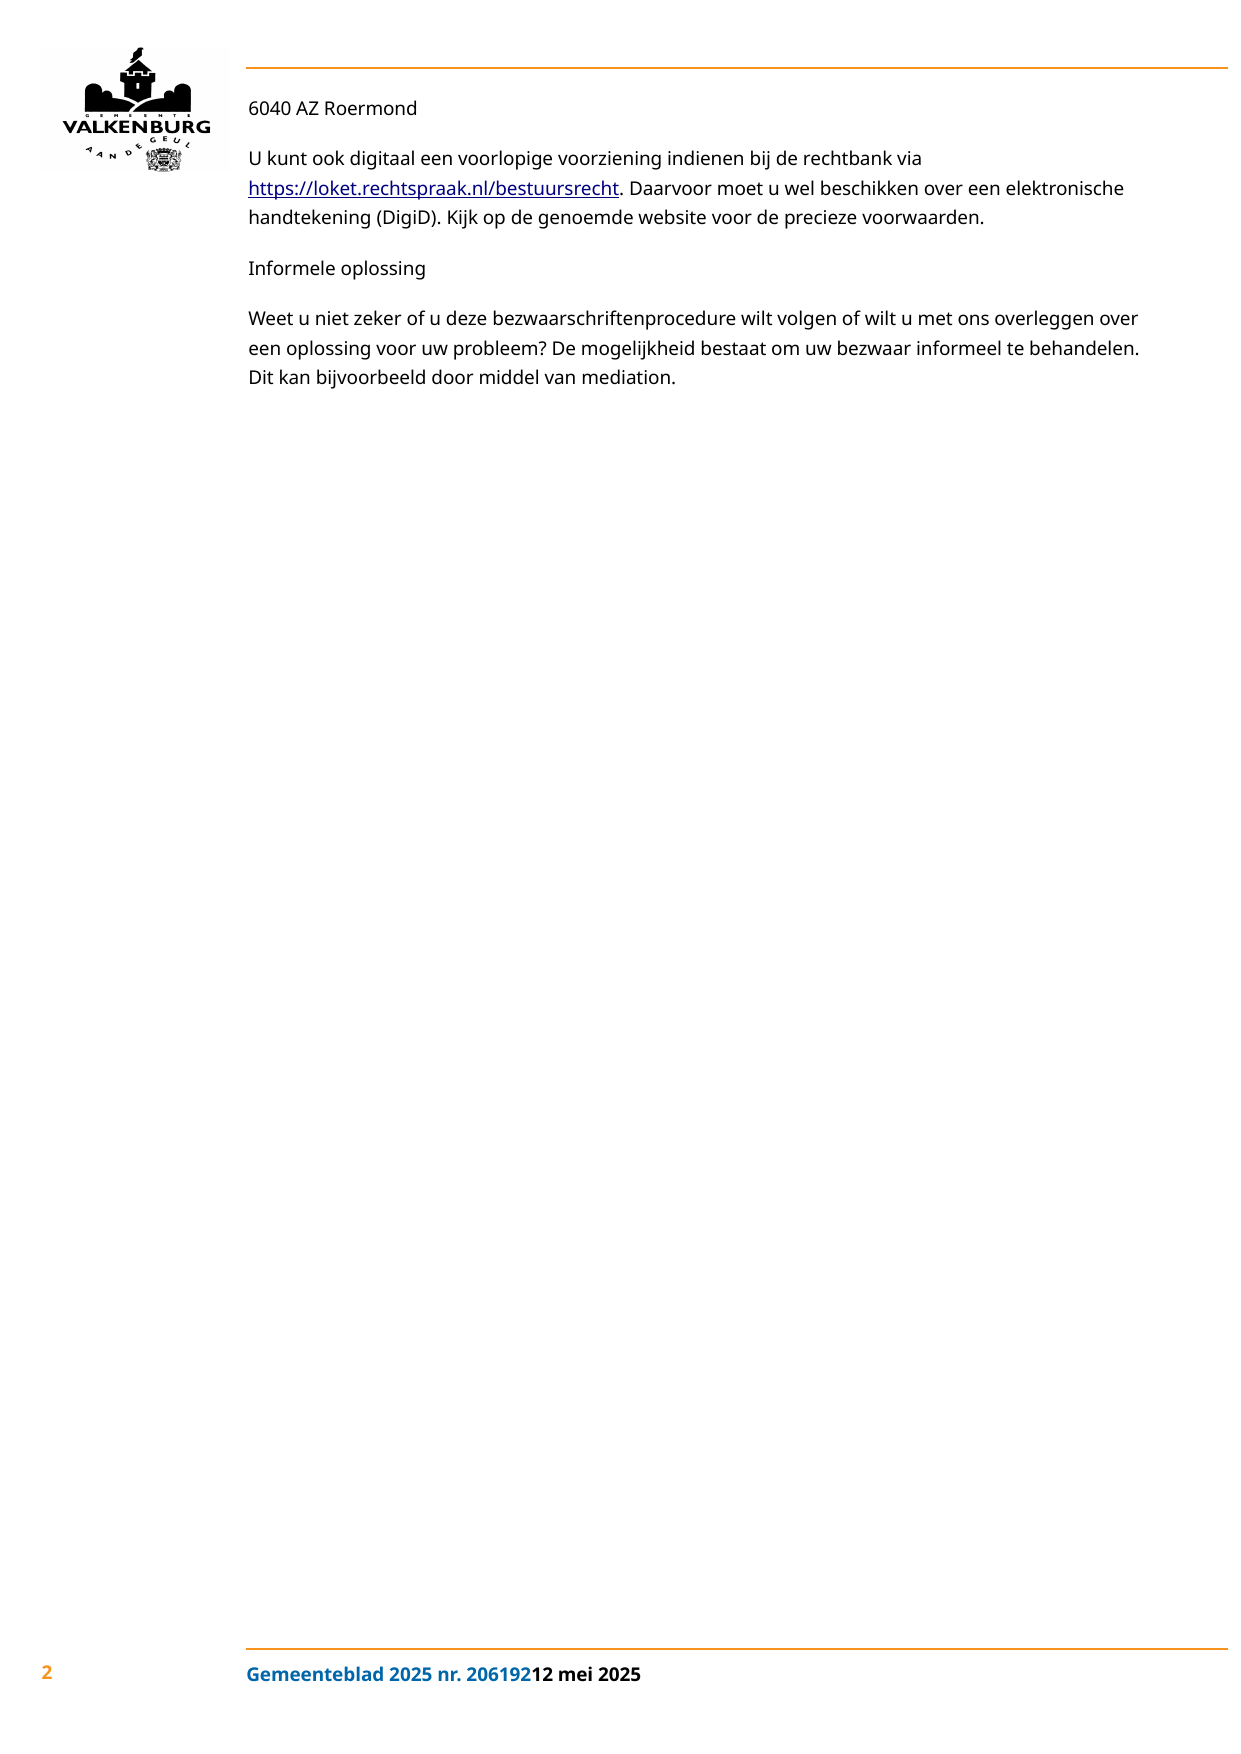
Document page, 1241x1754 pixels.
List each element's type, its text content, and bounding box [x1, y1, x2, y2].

text Informele oplossing [248, 255, 1152, 281]
text U kunt ook digitaal een voorlopige voorziening indienen bij de rechtbank via https://loket.rechtspraak.nl/bestuursrecht. Daarvoor moet u wel beschikken over een elektronische handtekening (DigiD). Kijk op de genoemde website voor de precieze voorwaarden. [248, 145, 1152, 230]
text 6040 AZ Roermond [248, 95, 1152, 121]
text Weet u niet zeker of u deze bezwaarschriftenprocedure wilt volgen of wilt u met ons overleggen over een oplossing voor uw probleem? De mogelijkheid bestaat om uw bezwaar informeel te behandelen. Dit kan bijvoorbeeld door middel van mediation. [248, 305, 1152, 390]
picture [41, 47, 231, 172]
